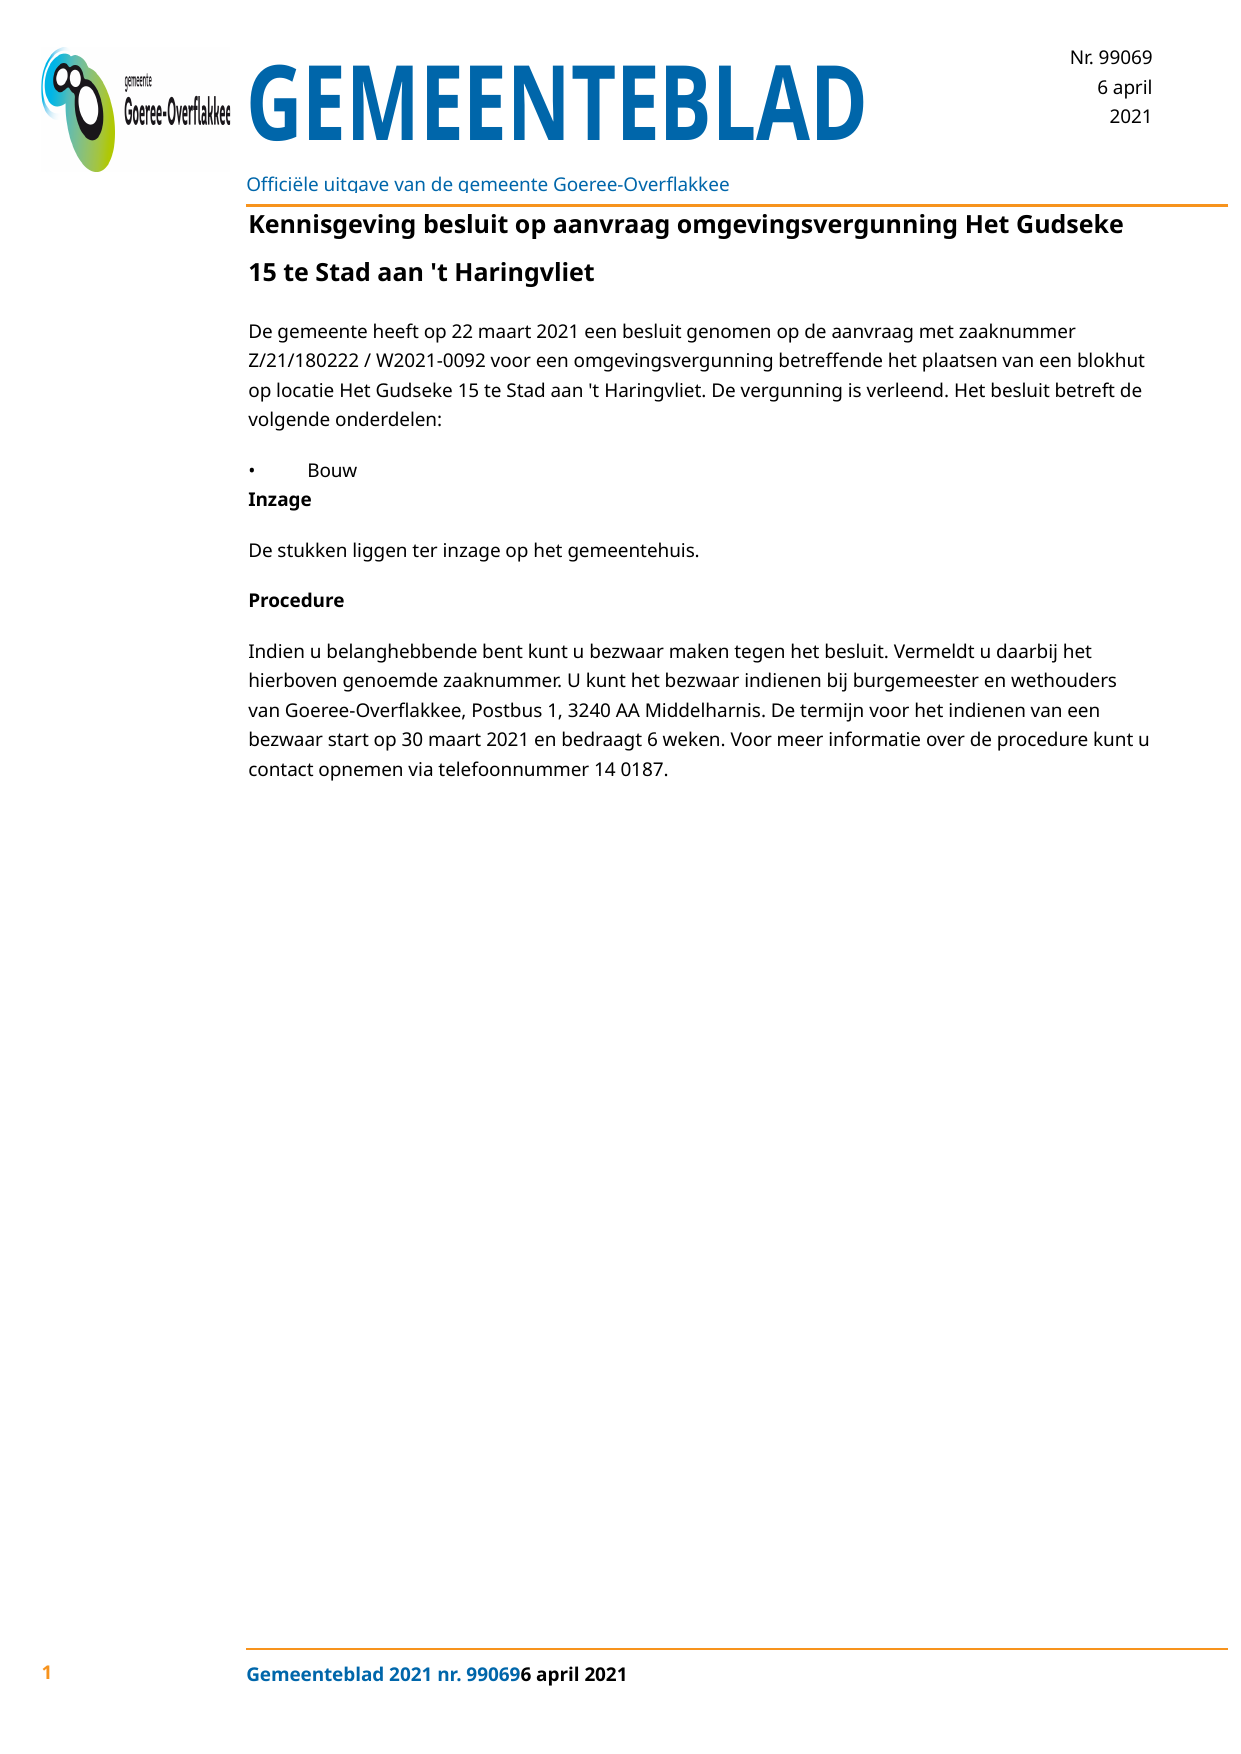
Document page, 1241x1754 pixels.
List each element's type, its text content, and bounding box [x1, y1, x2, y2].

text Kennisgeving besluit op aanvraag omgevingsvergunning Het Gudseke 15 te Stad aan 't Haringvliet [248, 207, 1152, 288]
text De stukken liggen ter inzage op het gemeentehuis. [248, 537, 1152, 563]
picture [41, 47, 231, 172]
list Bouw [248, 457, 1152, 483]
text Indien u belanghebbende bent kunt u bezwaar maken tegen het besluit. Vermeldt u daarbij het hierboven genoemde zaaknummer. U kunt het bezwaar indienen bij burgemeester en wethouders van Goeree-Overflakkee, Postbus 1, 3240 AA Middelharnis. De termijn voor het indienen van een bezwaar start op 30 maart 2021 en bedraagt 6 weken. Voor meer informatie over de procedure kunt u contact opnemen via telefoonnummer 14 0187. [248, 638, 1152, 782]
text De gemeente heeft op 22 maart 2021 een besluit genomen op de aanvraag met zaaknummer Z/21/180222 / W2021-0092 voor een omgevingsvergunning betreffende het plaatsen van een blokhut op locatie Het Gudseke 15 te Stad aan 't Haringvliet. De vergunning is verleend. Het besluit betreft de volgende onderdelen: [248, 318, 1152, 432]
text Inzage [248, 487, 1152, 512]
text Procedure [248, 587, 1152, 613]
